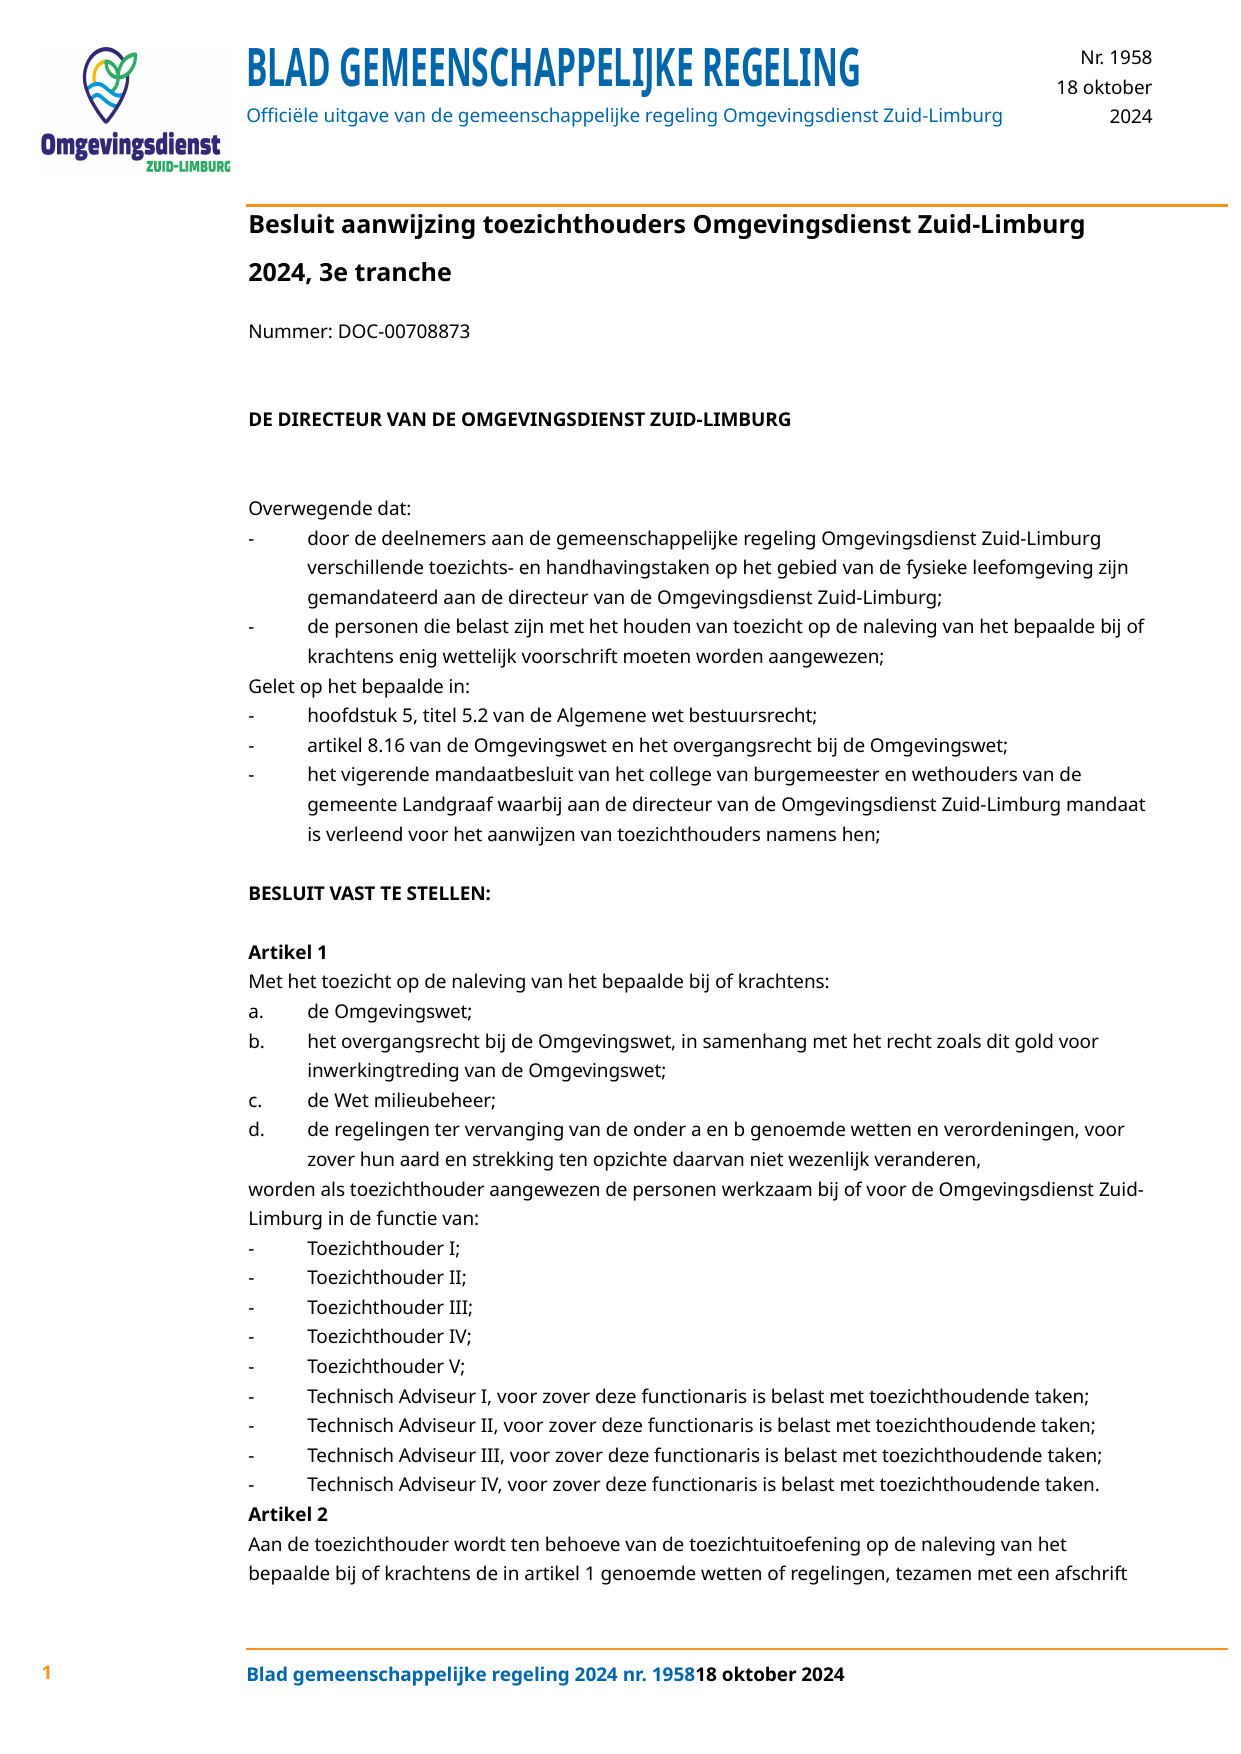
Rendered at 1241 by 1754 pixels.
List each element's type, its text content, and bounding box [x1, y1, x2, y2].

text Met het toezicht op de naleving van het bepaalde bij of krachtens: [248, 969, 1152, 994]
text Artikel 2 [248, 1501, 1152, 1527]
list Toezichthouder I; [248, 1235, 1152, 1261]
list Toezichthouder III; [248, 1294, 1152, 1320]
text DE DIRECTEUR VAN DE OMGEVINGSDIENST ZUID-LIMBURG [248, 407, 1152, 432]
list artikel 8.16 van de Omgevingswet en het overgangsrecht bij de Omgevingswet; [248, 732, 1152, 758]
list Toezichthouder II; [248, 1264, 1152, 1290]
list de Wet milieubeheer; [248, 1087, 1152, 1113]
list Toezichthouder IV; [248, 1324, 1152, 1349]
list Technisch Adviseur I, voor zover deze functionaris is belast met toezichthoudende taken; [248, 1383, 1152, 1409]
picture [41, 47, 231, 172]
text BESLUIT VAST TE STELLEN: [248, 880, 1152, 906]
text Gelet op het bepaalde in: [248, 673, 1152, 699]
text worden als toezichthouder aangewezen de personen werkzaam bij of voor de Omgevingsdienst Zuid-Limburg in de functie van: [248, 1176, 1152, 1231]
text Besluit aanwijzing toezichthouders Omgevingsdienst Zuid-Limburg 2024, 3e tranche [248, 207, 1152, 288]
text Overwegende dat: [248, 495, 1152, 521]
list Technisch Adviseur II, voor zover deze functionaris is belast met toezichthoudende taken; [248, 1412, 1152, 1438]
list door de deelnemers aan de gemeenschappelijke regeling Omgevingsdienst Zuid-Limburg verschillende toezichts- en handhavingstaken op het gebied van de fysieke leefomgeving zijn gemandateerd aan de directeur van de Omgevingsdienst Zuid-Limburg; [248, 525, 1152, 610]
list de regelingen ter vervanging van de onder a en b genoemde wetten en verordeningen, voor zover hun aard en strekking ten opzichte daarvan niet wezenlijk veranderen, [248, 1117, 1152, 1172]
text Nummer: DOC-00708873 [248, 318, 1152, 344]
list Technisch Adviseur III, voor zover deze functionaris is belast met toezichthoudende taken; [248, 1442, 1152, 1468]
text Aan de toezichthouder wordt ten behoeve van de toezichtuitoefening op de naleving van het bepaalde bij of krachtens de in artikel 1 genoemde wetten of regelingen, tezamen met een afschrift [248, 1531, 1152, 1586]
text Artikel 1 [248, 939, 1152, 965]
list Toezichthouder V; [248, 1353, 1152, 1379]
list het vigerende mandaatbesluit van het college van burgemeester en wethouders van de gemeente Landgraaf waarbij aan de directeur van de Omgevingsdienst Zuid-Limburg mandaat is verleend voor het aanwijzen van toezichthouders namens hen; [248, 762, 1152, 847]
list Technisch Adviseur IV, voor zover deze functionaris is belast met toezichthoudende taken. [248, 1472, 1152, 1497]
list de personen die belast zijn met het houden van toezicht op de naleving van het bepaalde bij of krachtens enig wettelijk voorschrift moeten worden aangewezen; [248, 614, 1152, 669]
list de Omgevingswet; [248, 998, 1152, 1024]
list hoofdstuk 5, titel 5.2 van de Algemene wet bestuursrecht; [248, 702, 1152, 728]
list het overgangsrecht bij de Omgevingswet, in samenhang met het recht zoals dit gold voor inwerkingtreding van de Omgevingswet; [248, 1028, 1152, 1083]
